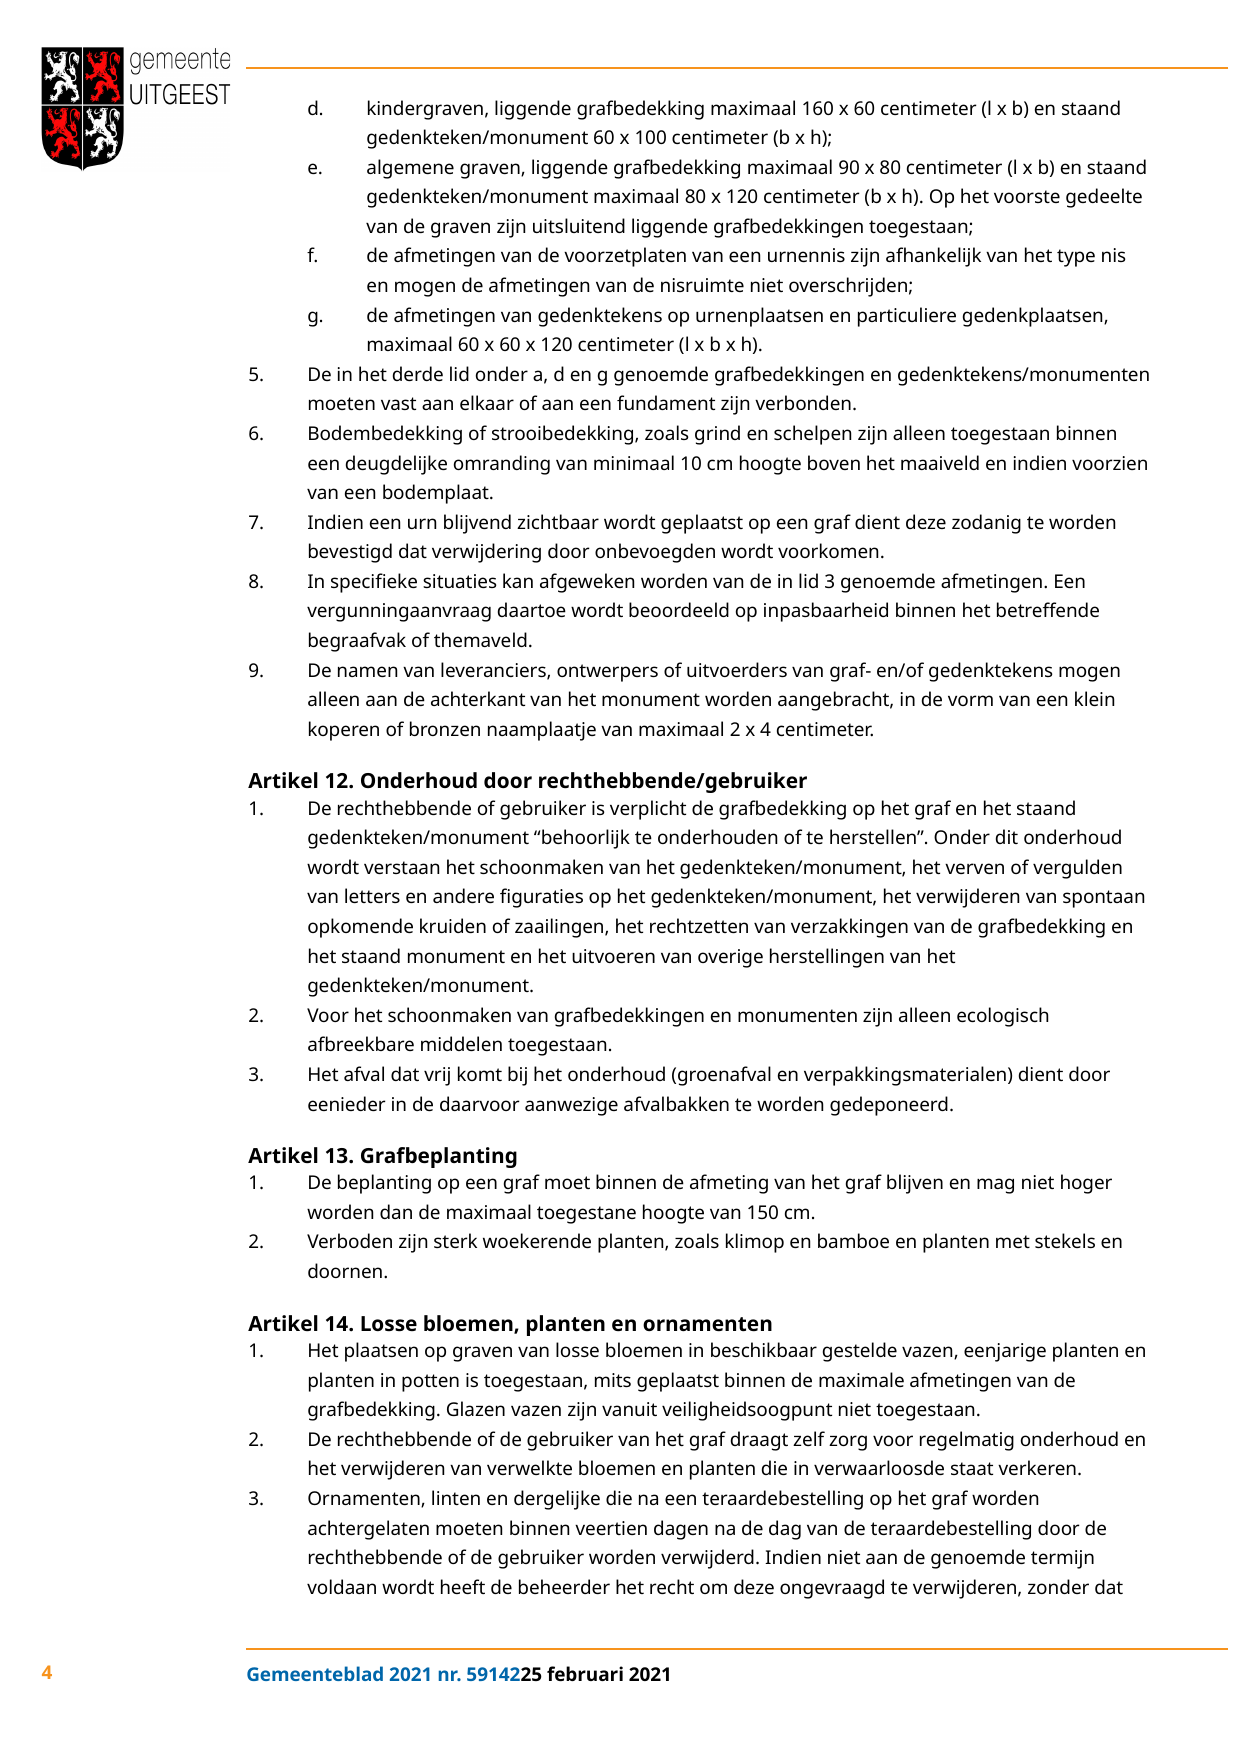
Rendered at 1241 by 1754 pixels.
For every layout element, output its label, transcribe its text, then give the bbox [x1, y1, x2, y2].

list Ornamenten, linten en dergelijke die na een teraardebestelling op het graf worden achtergelaten moeten binnen veertien dagen na de dag van de teraardebestelling door de rechthebbende of de gebruiker worden verwijderd. Indien niet aan de genoemde termijn voldaan wordt heeft de beheerder het recht om deze ongevraagd te verwijderen, zonder dat [248, 1485, 1152, 1599]
list Het afval dat vrij komt bij het onderhoud (groenafval en verpakkingsmaterialen) dient door eenieder in de daarvoor aanwezige afvalbakken te worden gedeponeerd. [248, 1061, 1152, 1116]
list De in het derde lid onder a, d en g genoemde grafbedekkingen en gedenktekens/monumenten moeten vast aan elkaar of aan een fundament zijn verbonden. [248, 361, 1152, 416]
list Het plaatsen op graven van losse bloemen in beschikbaar gestelde vazen, eenjarige planten en planten in potten is toegestaan, mits geplaatst binnen de maximale afmetingen van de grafbedekking. Glazen vazen zijn vanuit veiligheidsoogpunt niet toegestaan. [248, 1337, 1152, 1422]
list Verboden zijn sterk woekerende planten, zoals klimop en bamboe en planten met stekels en doornen. [248, 1229, 1152, 1284]
text Artikel 13. Grafbeplanting [248, 1141, 1152, 1169]
list Bodembedekking of strooibedekking, zoals grind en schelpen zijn alleen toegestaan binnen een deugdelijke omranding van minimaal 10 cm hoogte boven het maaiveld en indien voorzien van een bodemplaat. [248, 420, 1152, 505]
list Indien een urn blijvend zichtbaar wordt geplaatst op een graf dient deze zodanig te worden bevestigd dat verwijdering door onbevoegden wordt voorkomen. [248, 509, 1152, 564]
list Voor het schoonmaken van grafbedekkingen en monumenten zijn alleen ecologisch afbreekbare middelen toegestaan. [248, 1002, 1152, 1057]
list De beplanting op een graf moet binnen de afmeting van het graf blijven en mag niet hoger worden dan de maximaal toegestane hoogte van 150 cm. [248, 1169, 1152, 1225]
list In specifieke situaties kan afgeweken worden van de in lid 3 genoemde afmetingen. Een vergunningaanvraag daartoe wordt beoordeeld op inpasbaarheid binnen het betreffende begraafvak of themaveld. [248, 568, 1152, 653]
list de afmetingen van gedenktekens op urnenplaatsen en particuliere gedenkplaatsen, maximaal 60 x 60 x 120 centimeter (l x b x h). [307, 302, 1152, 357]
list De namen van leveranciers, ontwerpers of uitvoerders van graf- en/of gedenktekens mogen alleen aan de achterkant van het monument worden aangebracht, in de vorm van een klein koperen of bronzen naamplaatje van maximaal 2 x 4 centimeter. [248, 657, 1152, 742]
list de afmetingen van de voorzetplaten van een urnennis zijn afhankelijk van het type nis en mogen de afmetingen van de nisruimte niet overschrijden; [307, 243, 1152, 298]
picture [41, 47, 231, 172]
list kindergraven, liggende grafbedekking maximaal 160 x 60 centimeter (l x b) en staand gedenkteken/monument 60 x 100 centimeter (b x h); [307, 95, 1152, 150]
text Artikel 12. Onderhoud door rechthebbende/gebruiker [248, 766, 1152, 795]
list De rechthebbende of gebruiker is verplicht de grafbedekking op het graf en het staand gedenkteken/monument “behoorlijk te onderhouden of te herstellen”. Onder dit onderhoud wordt verstaan het schoonmaken van het gedenkteken/monument, het verven of vergulden van letters en andere figuraties op het gedenkteken/monument, het verwijderen van spontaan opkomende kruiden of zaailingen, het rechtzetten van verzakkingen van de grafbedekking en het staand monument en het uitvoeren van overige herstellingen van het gedenkteken/monument. [248, 795, 1152, 998]
text Artikel 14. Losse bloemen, planten en ornamenten [248, 1309, 1152, 1337]
list algemene graven, liggende grafbedekking maximaal 90 x 80 centimeter (l x b) en staand gedenkteken/monument maximaal 80 x 120 centimeter (b x h). Op het voorste gedeelte van de graven zijn uitsluitend liggende grafbedekkingen toegestaan; [307, 154, 1152, 239]
list De rechthebbende of de gebruiker van het graf draagt zelf zorg voor regelmatig onderhoud en het verwijderen van verwelkte bloemen en planten die in verwaarloosde staat verkeren. [248, 1426, 1152, 1481]
